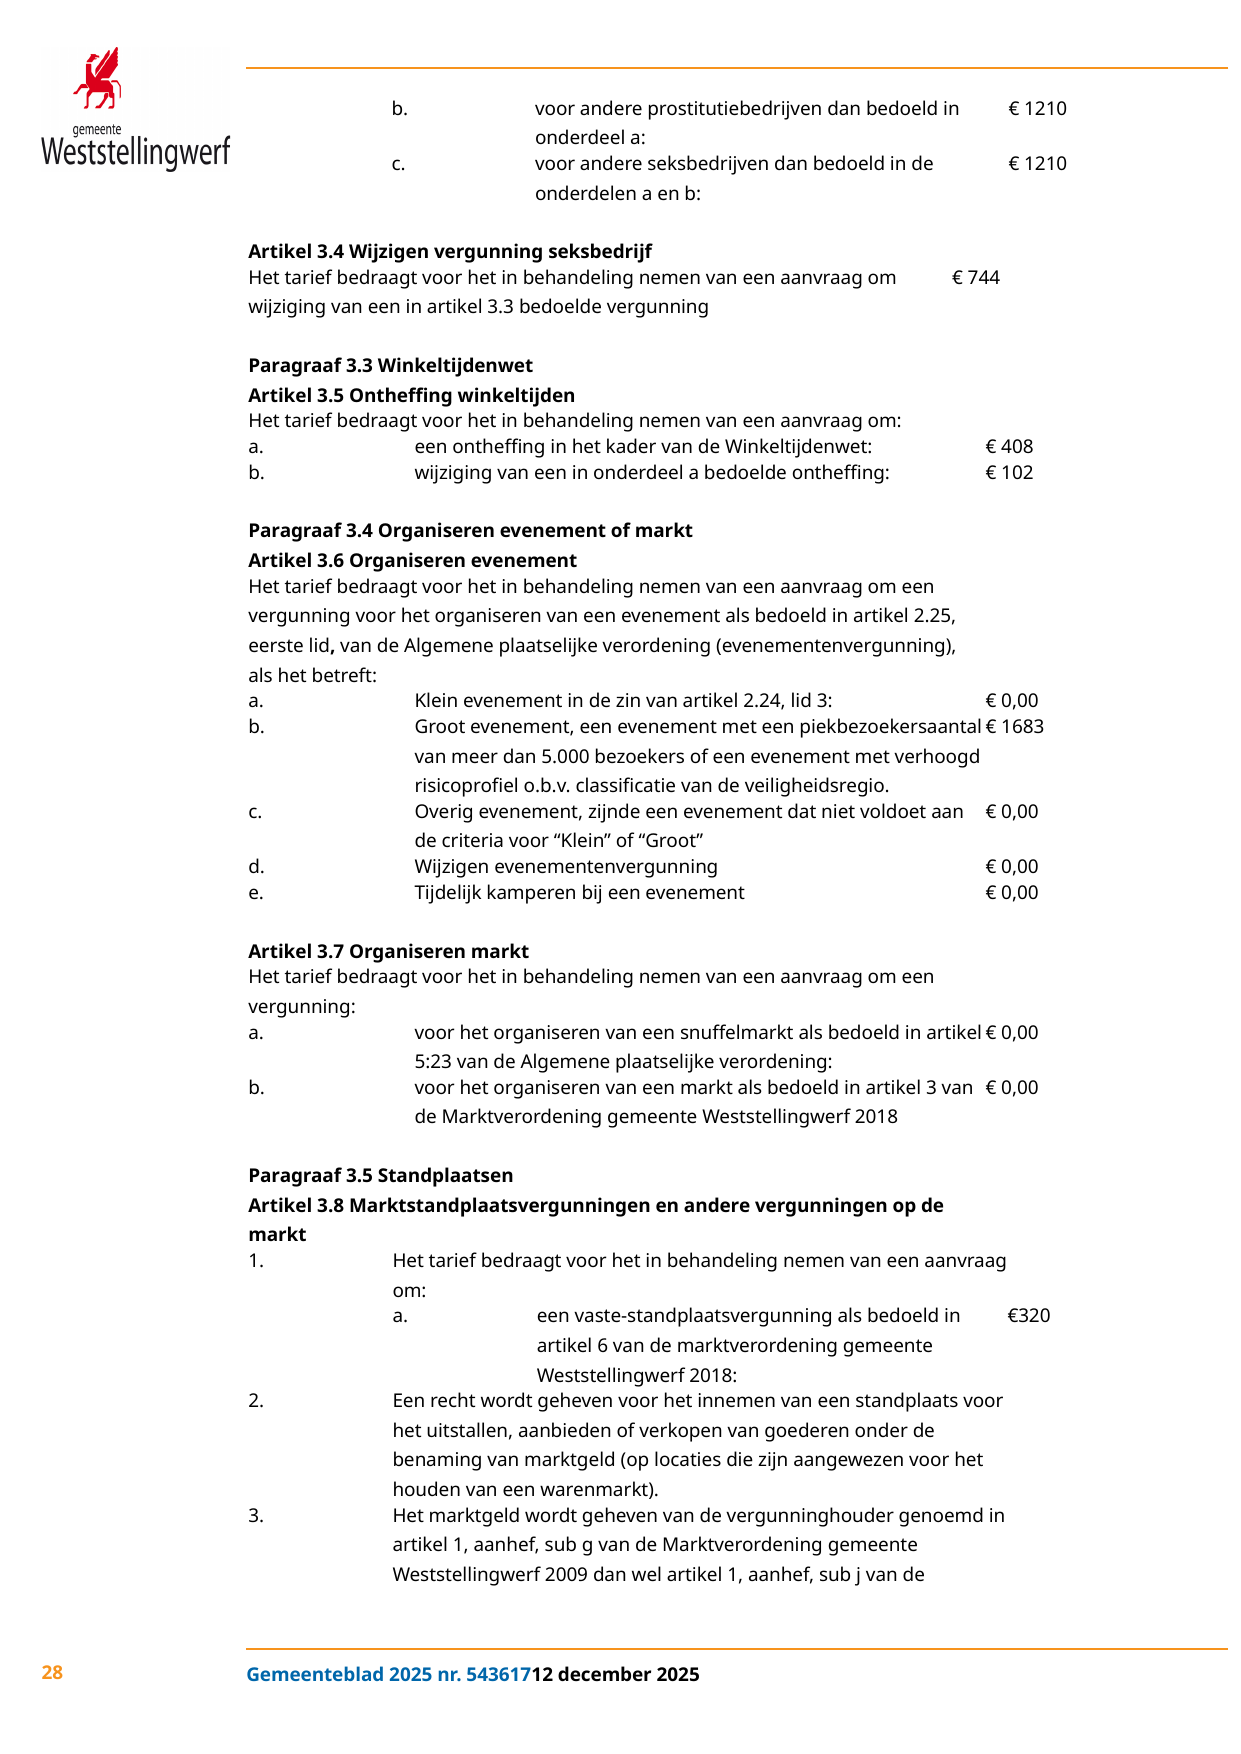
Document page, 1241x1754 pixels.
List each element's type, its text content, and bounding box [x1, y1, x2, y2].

table_cell Het tarief bedraagt voor het in behandeling nemen van een aanvraag om een vergunning: [248, 964, 985, 1019]
picture [41, 47, 231, 172]
table_cell een vaste-standplaatsvergunning als bedoeld in artikel 6 van de marktverordening gemeente Weststellingwerf 2018: [537, 1303, 1007, 1387]
table_cell € 408 [985, 433, 1152, 459]
table_cell a. [248, 1019, 414, 1074]
text Paragraaf 3.5 Standplaatsen [248, 1162, 1152, 1188]
table_header Artikel 3.7 Organiseren markt [248, 938, 985, 963]
table_header Artikel 3.5 Ontheffing winkeltijden [248, 382, 985, 408]
table_cell [1007, 1502, 1152, 1587]
table_cell d. [248, 854, 414, 879]
table_cell c. [391, 150, 535, 205]
table_header [985, 938, 1152, 963]
table_cell Een recht wordt geheven voor het innemen van een standplaats voor het uitstallen, aanbieden of verkopen van goederen onder de benaming van marktgeld (op locaties die zijn aangewezen voor het houden van een warenmarkt). [392, 1388, 1007, 1502]
table_cell b. [391, 95, 535, 150]
table_cell een ontheffing in het kader van de Winkeltijdenwet: [414, 433, 985, 459]
table_cell Tijdelijk kamperen bij een evenement [414, 879, 985, 905]
table_header [1007, 1192, 1152, 1247]
table_cell 1. [248, 1247, 392, 1303]
table_cell a. [248, 688, 414, 713]
table_cell voor het organiseren van een snuffelmarkt als bedoeld in artikel 5:23 van de Algemene plaatselijke verordening: [414, 1019, 985, 1074]
table_cell Het marktgeld wordt geheven van de vergunninghouder genoemd in artikel 1, aanhef, sub g van de Marktverordening gemeente Weststellingwerf 2009 dan wel artikel 1, aanhef, sub j van de [392, 1502, 1007, 1587]
table_cell € 0,00 [985, 1074, 1152, 1129]
table_cell € 102 [985, 459, 1152, 485]
table_cell € 0,00 [985, 1019, 1152, 1074]
table_cell € 1683 [985, 713, 1152, 798]
table_cell voor andere prostitutiebedrijven dan bedoeld in onderdeel a: [535, 95, 1008, 150]
table_cell [248, 1303, 392, 1387]
table_cell voor andere seksbedrijven dan bedoeld in de onderdelen a en b: [535, 150, 1008, 205]
table_header Artikel 3.8 Marktstandplaatsvergunningen en andere vergunningen op de markt [248, 1192, 1007, 1247]
table_cell c. [248, 798, 414, 853]
table_cell €320 [1007, 1303, 1152, 1387]
text Paragraaf 3.3 Winkeltijdenwet [248, 352, 1152, 378]
table_cell b. [248, 459, 414, 485]
table_cell b. [248, 1074, 414, 1129]
table_cell [248, 150, 391, 205]
table_header [985, 382, 1152, 408]
table_cell € 0,00 [985, 688, 1152, 713]
table_cell 2. [248, 1388, 392, 1502]
table_cell Klein evenement in de zin van artikel 2.24, lid 3: [414, 688, 985, 713]
table_cell [985, 573, 1152, 687]
table_cell Het tarief bedraagt voor het in behandeling nemen van een aanvraag om: [248, 408, 985, 433]
table_header Artikel 3.6 Organiseren evenement [248, 547, 985, 573]
table_cell voor het organiseren van een markt als bedoeld in artikel 3 van de Marktverordening gemeente Weststellingwerf 2018 [414, 1074, 985, 1129]
table_cell [985, 408, 1152, 433]
table_cell [1007, 1247, 1152, 1303]
table_cell Het tarief bedraagt voor het in behandeling nemen van een aanvraag om: [392, 1247, 1007, 1303]
table_cell € 744 [952, 264, 1152, 319]
table_header Artikel 3.4 Wijzigen vergunning seksbedrijf [248, 238, 952, 264]
table_cell b. [248, 713, 414, 798]
table_header [985, 547, 1152, 573]
table_cell [1007, 1388, 1152, 1502]
table_cell a. [392, 1303, 537, 1387]
table_cell € 0,00 [985, 879, 1152, 905]
table_cell € 0,00 [985, 798, 1152, 853]
table_cell Overig evenement, zijnde een evenement dat niet voldoet aan de criteria voor “Klein” of “Groot” [414, 798, 985, 853]
table_cell € 0,00 [985, 854, 1152, 879]
table_cell wijziging van een in onderdeel a bedoelde ontheffing: [414, 459, 985, 485]
table_cell 3. [248, 1502, 392, 1587]
table_cell a. [248, 433, 414, 459]
table_cell Groot evenement, een evenement met een piekbezoekersaantal van meer dan 5.000 bezoekers of een evenement met verhoogd risicoprofiel o.b.v. classificatie van de veiligheidsregio. [414, 713, 985, 798]
table_cell [248, 95, 391, 150]
table_cell Het tarief bedraagt voor het in behandeling nemen van een aanvraag om een vergunning voor het organiseren van een evenement als bedoeld in artikel 2.25, eerste lid, van de Algemene plaatselijke verordening (evenementenvergunning), als het betreft: [248, 573, 985, 687]
table_cell e. [248, 879, 414, 905]
table_cell € 1210 [1008, 95, 1152, 150]
table_cell Het tarief bedraagt voor het in behandeling nemen van een aanvraag om wijziging van een in artikel 3.3 bedoelde vergunning [248, 264, 952, 319]
table_header [952, 238, 1152, 264]
table_cell Wijzigen evenementenvergunning [414, 854, 985, 879]
table_cell [985, 964, 1152, 1019]
table_cell € 1210 [1008, 150, 1152, 205]
text Paragraaf 3.4 Organiseren evenement of markt [248, 518, 1152, 543]
